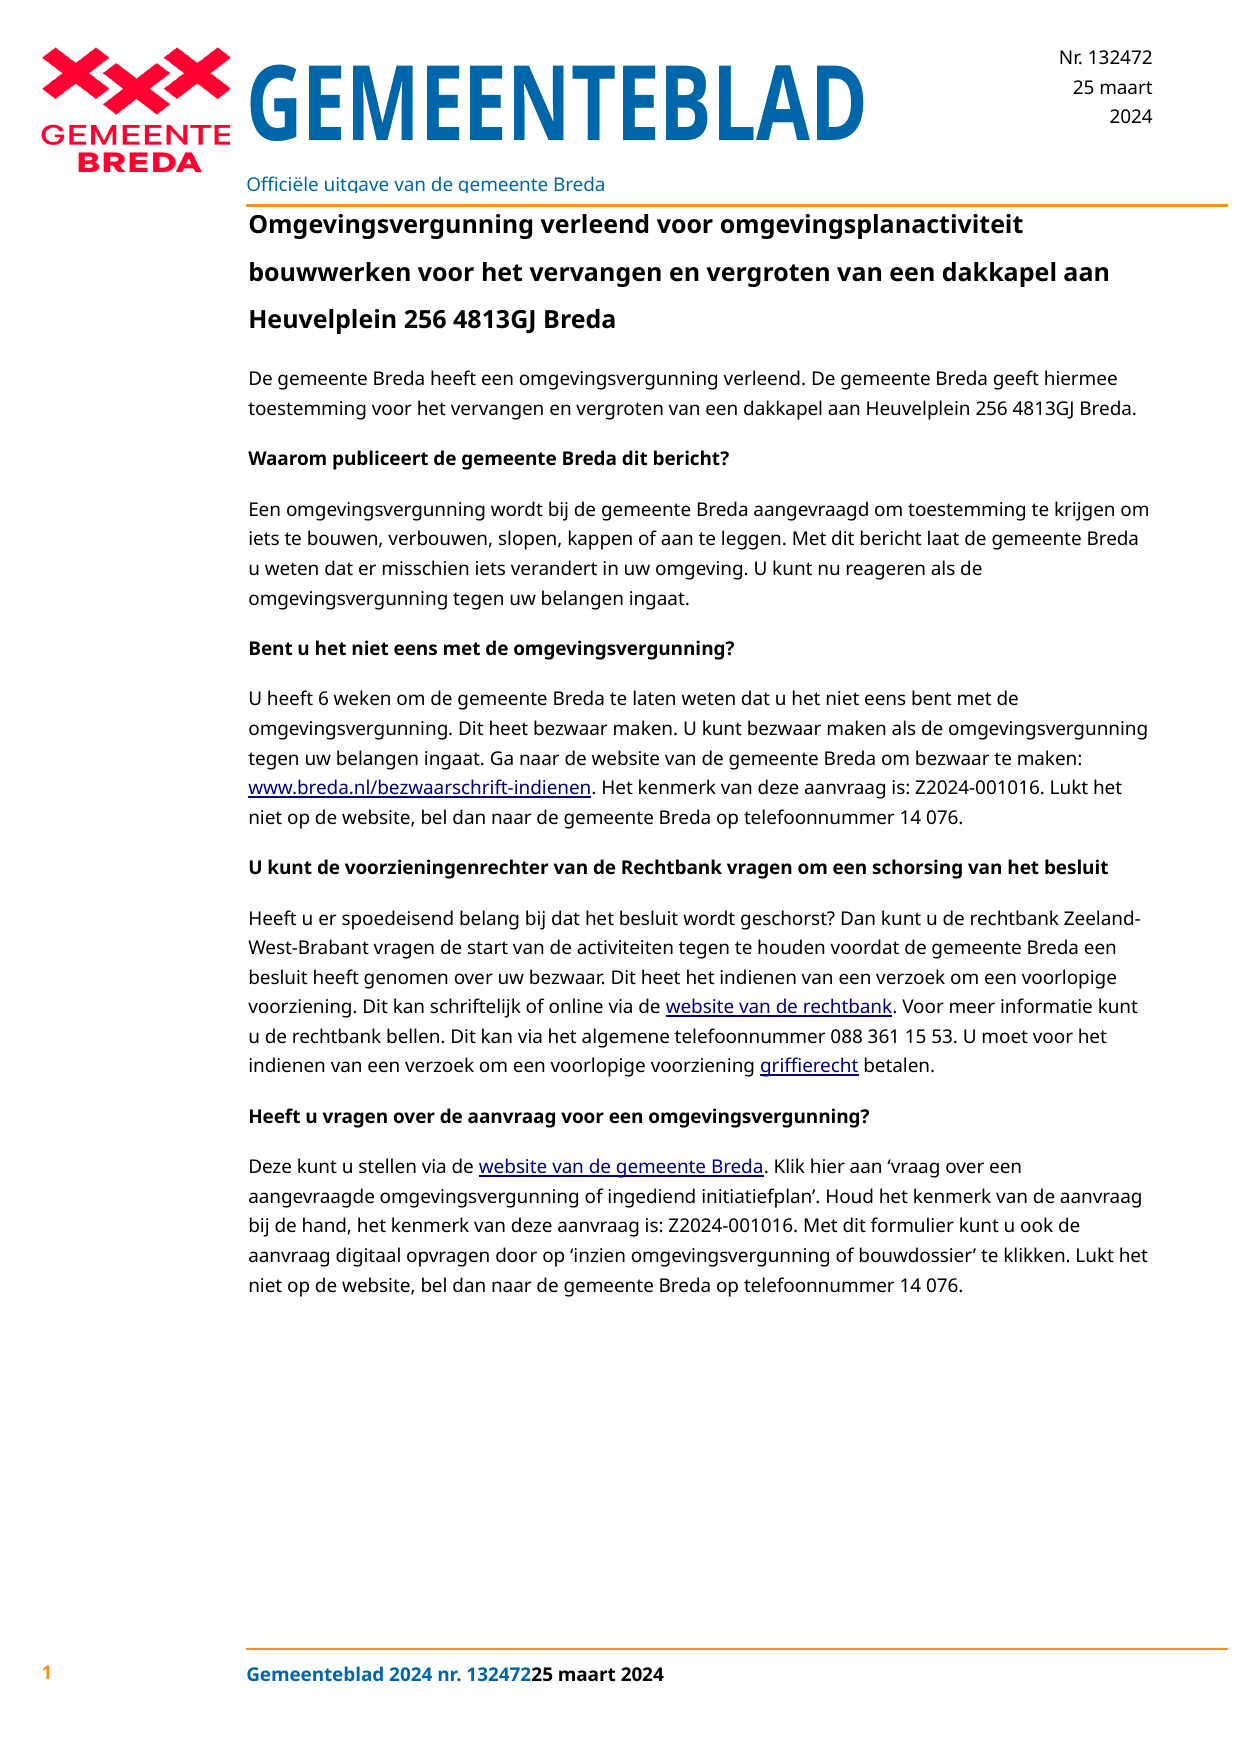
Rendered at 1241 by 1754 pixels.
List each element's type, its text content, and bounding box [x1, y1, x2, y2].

text Omgevingsvergunning verleend voor omgevingsplanactiviteit bouwwerken voor het vervangen en vergroten van een dakkapel aan Heuvelplein 256 4813GJ Breda [248, 207, 1152, 336]
text U heeft 6 weken om de gemeente Breda te laten weten dat u het niet eens bent met de omgevingsvergunning. Dit heet bezwaar maken. U kunt bezwaar maken als de omgevingsvergunning tegen uw belangen ingaat. Ga naar de website van de gemeente Breda om bezwaar te maken: www.breda.nl/bezwaarschrift-indienen. Het kenmerk van deze aanvraag is: Z2024-001016. Lukt het niet op de website, bel dan naar de gemeente Breda op telefoonnummer 14 076. [248, 686, 1152, 829]
text Een omgevingsvergunning wordt bij de gemeente Breda aangevraagd om toestemming te krijgen om iets te bouwen, verbouwen, slopen, kappen of aan te leggen. Met dit bericht laat de gemeente Breda u weten dat er misschien iets verandert in uw omgeving. U kunt nu reageren als de omgevingsvergunning tegen uw belangen ingaat. [248, 496, 1152, 610]
text U kunt de voorzieningenrechter van de Rechtbank vragen om een schorsing van het besluit [248, 854, 1152, 880]
text Heeft u vragen over de aanvraag voor een omgevingsvergunning? [248, 1103, 1152, 1129]
text Deze kunt u stellen via de website van de gemeente Breda. Klik hier aan ‘vraag over een aangevraagde omgevingsvergunning of ingediend initiatiefplan’. Houd het kenmerk van de aanvraag bij de hand, het kenmerk van deze aanvraag is: Z2024-001016. Met dit formulier kunt u ook de aanvraag digitaal opvragen door op ‘inzien omgevingsvergunning of bouwdossier’ te klikken. Lukt het niet op de website, bel dan naar de gemeente Breda op telefoonnummer 14 076. [248, 1153, 1152, 1297]
picture [41, 47, 231, 172]
text De gemeente Breda heeft een omgevingsvergunning verleend. De gemeente Breda geeft hiermee toestemming voor het vervangen en vergroten van een dakkapel aan Heuvelplein 256 4813GJ Breda. [248, 366, 1152, 421]
text Waarom publiceert de gemeente Breda dit bericht? [248, 446, 1152, 471]
text Heeft u er spoedeisend belang bij dat het besluit wordt geschorst? Dan kunt u de rechtbank Zeeland-West-Brabant vragen de start van de activiteiten tegen te houden voordat de gemeente Breda een besluit heeft genomen over uw bezwaar. Dit heet het indienen van een verzoek om een voorlopige voorziening. Dit kan schriftelijk of online via de website van de rechtbank. Voor meer informatie kunt u de rechtbank bellen. Dit kan via het algemene telefoonnummer 088 361 15 53. U moet voor het indienen van een verzoek om een voorlopige voorziening griffierecht betalen. [248, 905, 1152, 1078]
text Bent u het niet eens met de omgevingsvergunning? [248, 635, 1152, 661]
